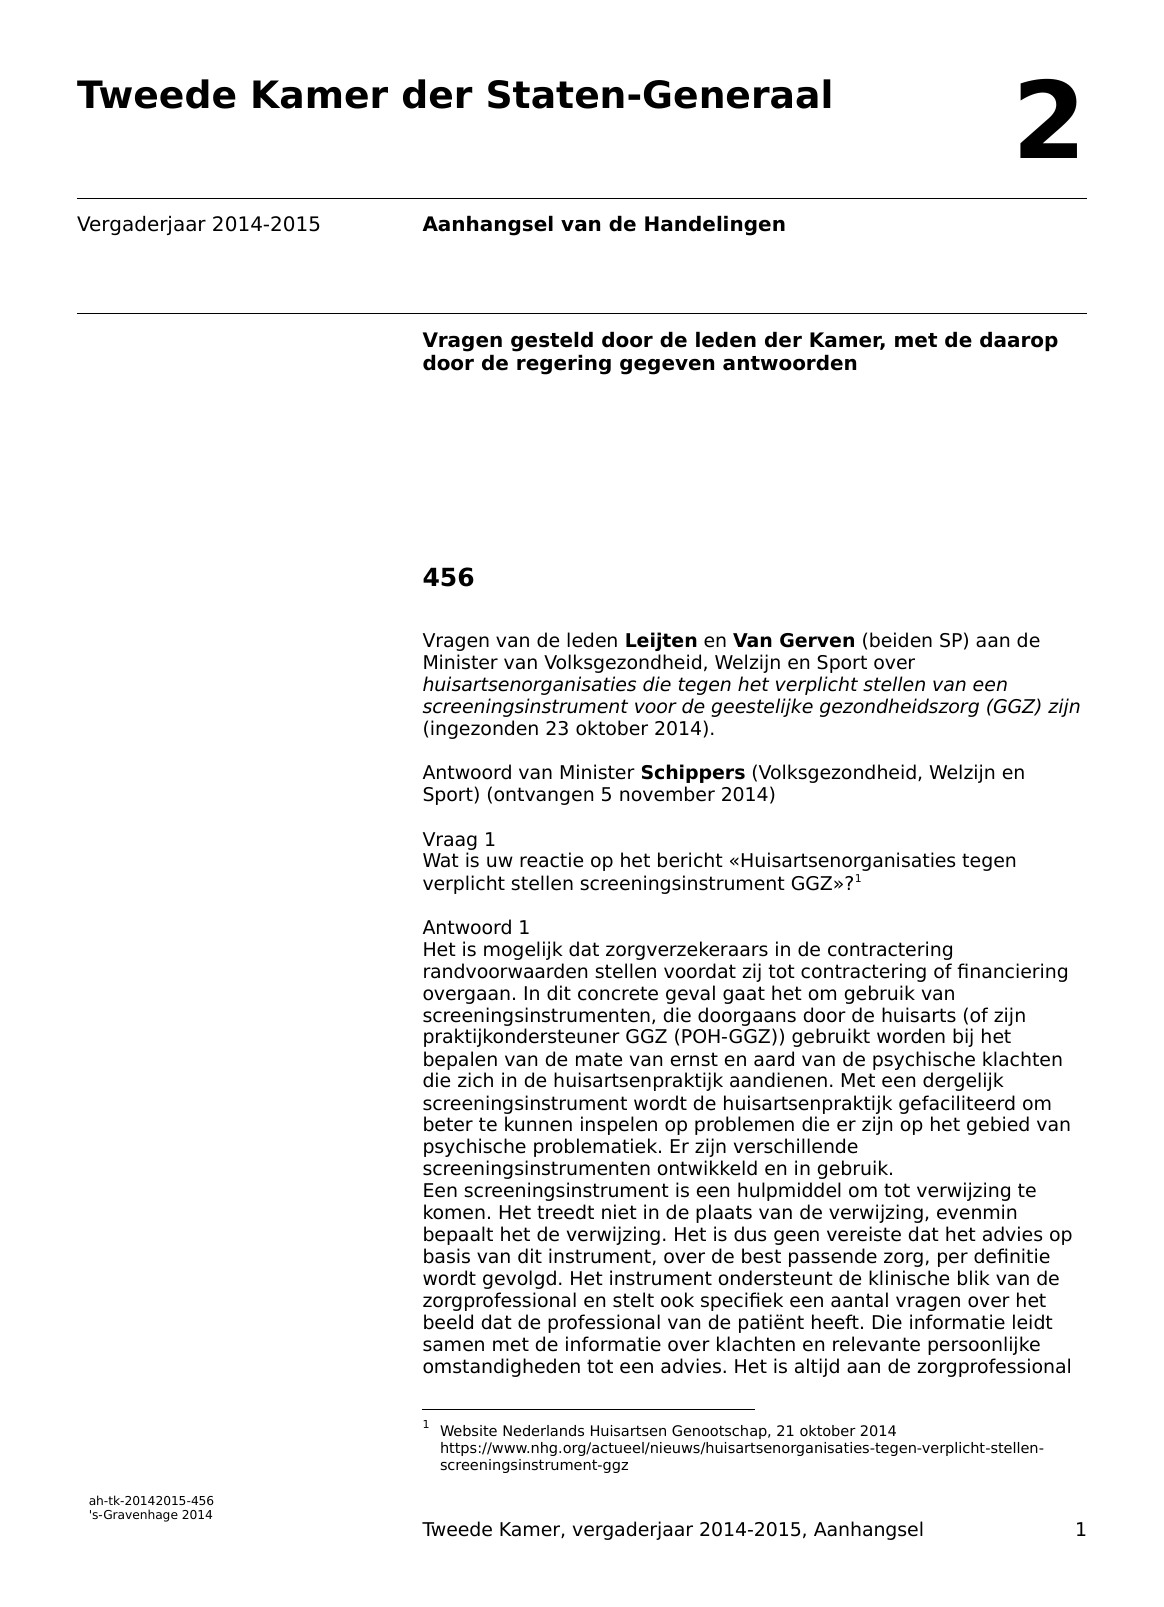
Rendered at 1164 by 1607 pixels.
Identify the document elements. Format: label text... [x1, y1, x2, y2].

text Antwoord van Minister Schippers (Volksgezondheid, Welzijn en Sport) (ontvangen 5 november 2014) [422, 762, 1087, 806]
text Antwoord 1 [422, 917, 1087, 938]
text Vraag 1 [422, 828, 1087, 850]
table_header Tweede Kamer der Staten-Generaal [77, 59, 886, 198]
text ah-tk-20142015-456 [88, 1494, 323, 1508]
table_cell Vragen gesteld door de leden der Kamer, met de daarop door de regering gegeven antwoorden [422, 314, 1087, 375]
table_cell [77, 314, 422, 375]
text 's-Gravenhage 2014 [88, 1508, 323, 1522]
text Het is mogelijk dat zorgverzekeraars in de contractering randvoorwaarden stellen voordat zij tot contractering of financiering overgaan. In dit concrete geval gaat het om gebruik van screeningsinstrumenten, die doorgaans door de huisarts (of zijn praktijkondersteuner GGZ (POH-GGZ)) gebruikt worden bij het bepalen van de mate van ernst en aard van de psychische klachten die zich in de huisartsenpraktijk aandienen. Met een dergelijk screeningsinstrument wordt de huisartsenpraktijk gefaciliteerd om beter te kunnen inspelen op problemen die er zijn op het gebied van psychische problematiek. Er zijn verschillende screeningsinstrumenten ontwikkeld en in gebruik. [422, 938, 1087, 1180]
text Een screeningsinstrument is een hulpmiddel om tot verwijzing te komen. Het treedt niet in de plaats van de verwijzing, evenmin bepaalt het de verwijzing. Het is dus geen vereiste dat het advies op basis van dit instrument, over de best passende zorg, per definitie wordt gevolgd. Het instrument ondersteunt de klinische blik van de zorgprofessional en stelt ook specifiek een aantal vragen over het beeld dat de professional van de patiënt heeft. Die informatie leidt samen met de informatie over klachten en relevante persoonlijke omstandigheden tot een advies. Het is altijd aan de zorgprofessional [422, 1180, 1087, 1378]
table_cell Vergaderjaar 2014-2015 [77, 199, 422, 313]
text 456 [422, 563, 1087, 592]
text Vragen van de leden Leijten en Van Gerven (beiden SP) aan de Minister van Volksgezondheid, Welzijn en Sport over huisartsenorganisaties die tegen het verplicht stellen van een screeningsinstrument voor de geestelijke gezondheidszorg (GGZ) zijn (ingezonden 23 oktober 2014). [422, 630, 1087, 740]
table_cell Aanhangsel van de Handelingen [422, 199, 1087, 313]
table_header 2 [886, 59, 1087, 198]
text Wat is uw reactie op het bericht «Huisartsenorganisaties tegen verplicht stellen screeningsinstrument GGZ»? [422, 850, 1087, 894]
text Website Nederlands Huisartsen Genootschap, 21 oktober 2014 https://www.nhg.org/actueel/nieuws/huisartsenorganisaties-tegen-verplicht-stellen-screeningsinstrument-ggz [422, 1418, 1087, 1474]
